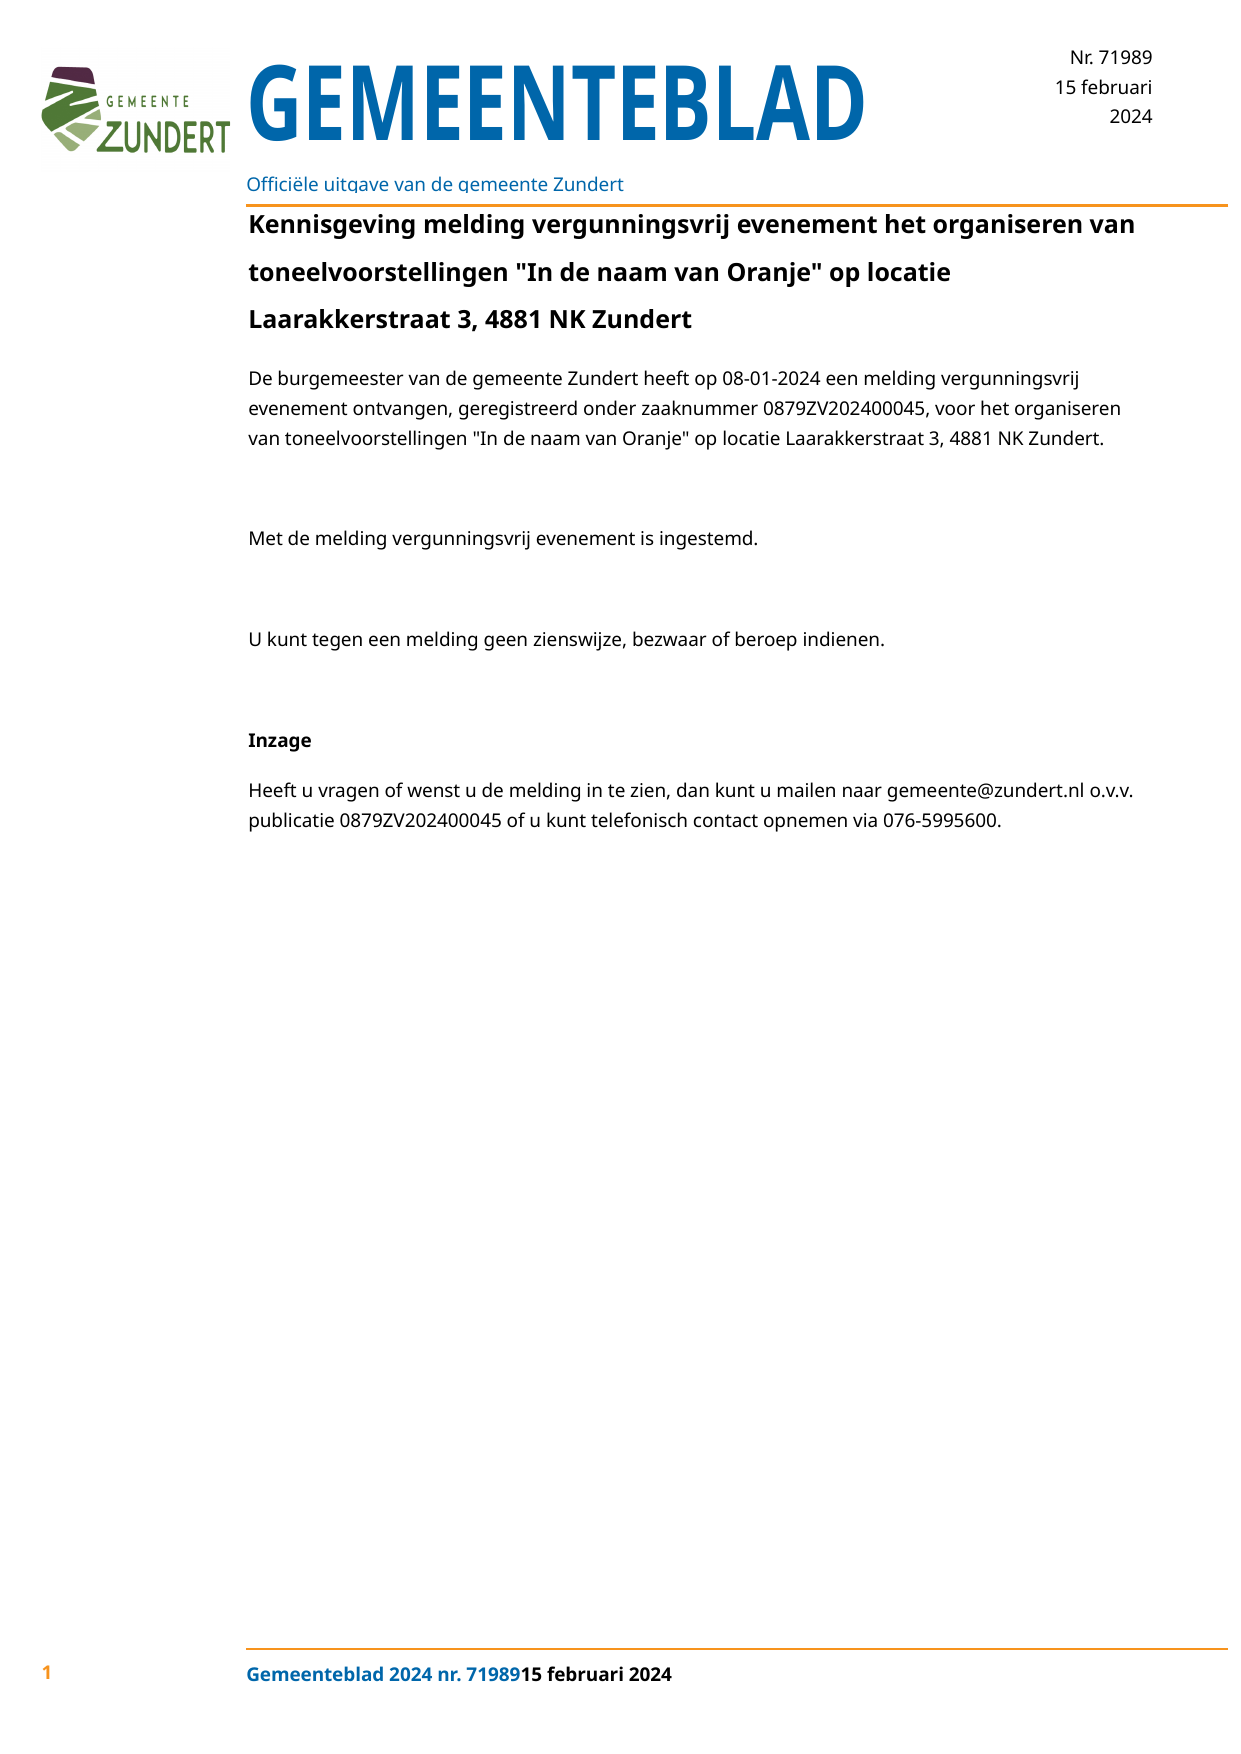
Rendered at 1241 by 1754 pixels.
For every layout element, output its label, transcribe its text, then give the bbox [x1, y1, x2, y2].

picture [41, 47, 231, 172]
text Met de melding vergunningsvrij evenement is ingestemd. [248, 526, 1152, 551]
text U kunt tegen een melding geen zienswijze, bezwaar of beroep indienen. [248, 626, 1152, 652]
text Inzage [248, 727, 1152, 753]
text De burgemeester van de gemeente Zundert heeft op 08-01-2024 een melding vergunningsvrij evenement ontvangen, geregistreerd onder zaaknummer 0879ZV202400045, voor het organiseren van toneelvoorstellingen "In de naam van Oranje" op locatie Laarakkerstraat 3, 4881 NK Zundert. [248, 366, 1152, 450]
text Kennisgeving melding vergunningsvrij evenement het organiseren van toneelvoorstellingen "In de naam van Oranje" op locatie Laarakkerstraat 3, 4881 NK Zundert [248, 207, 1152, 336]
text Heeft u vragen of wenst u de melding in te zien, dan kunt u mailen naar gemeente@zundert.nl o.v.v. publicatie 0879ZV202400045 of u kunt telefonisch contact opnemen via 076-5995600. [248, 778, 1152, 833]
